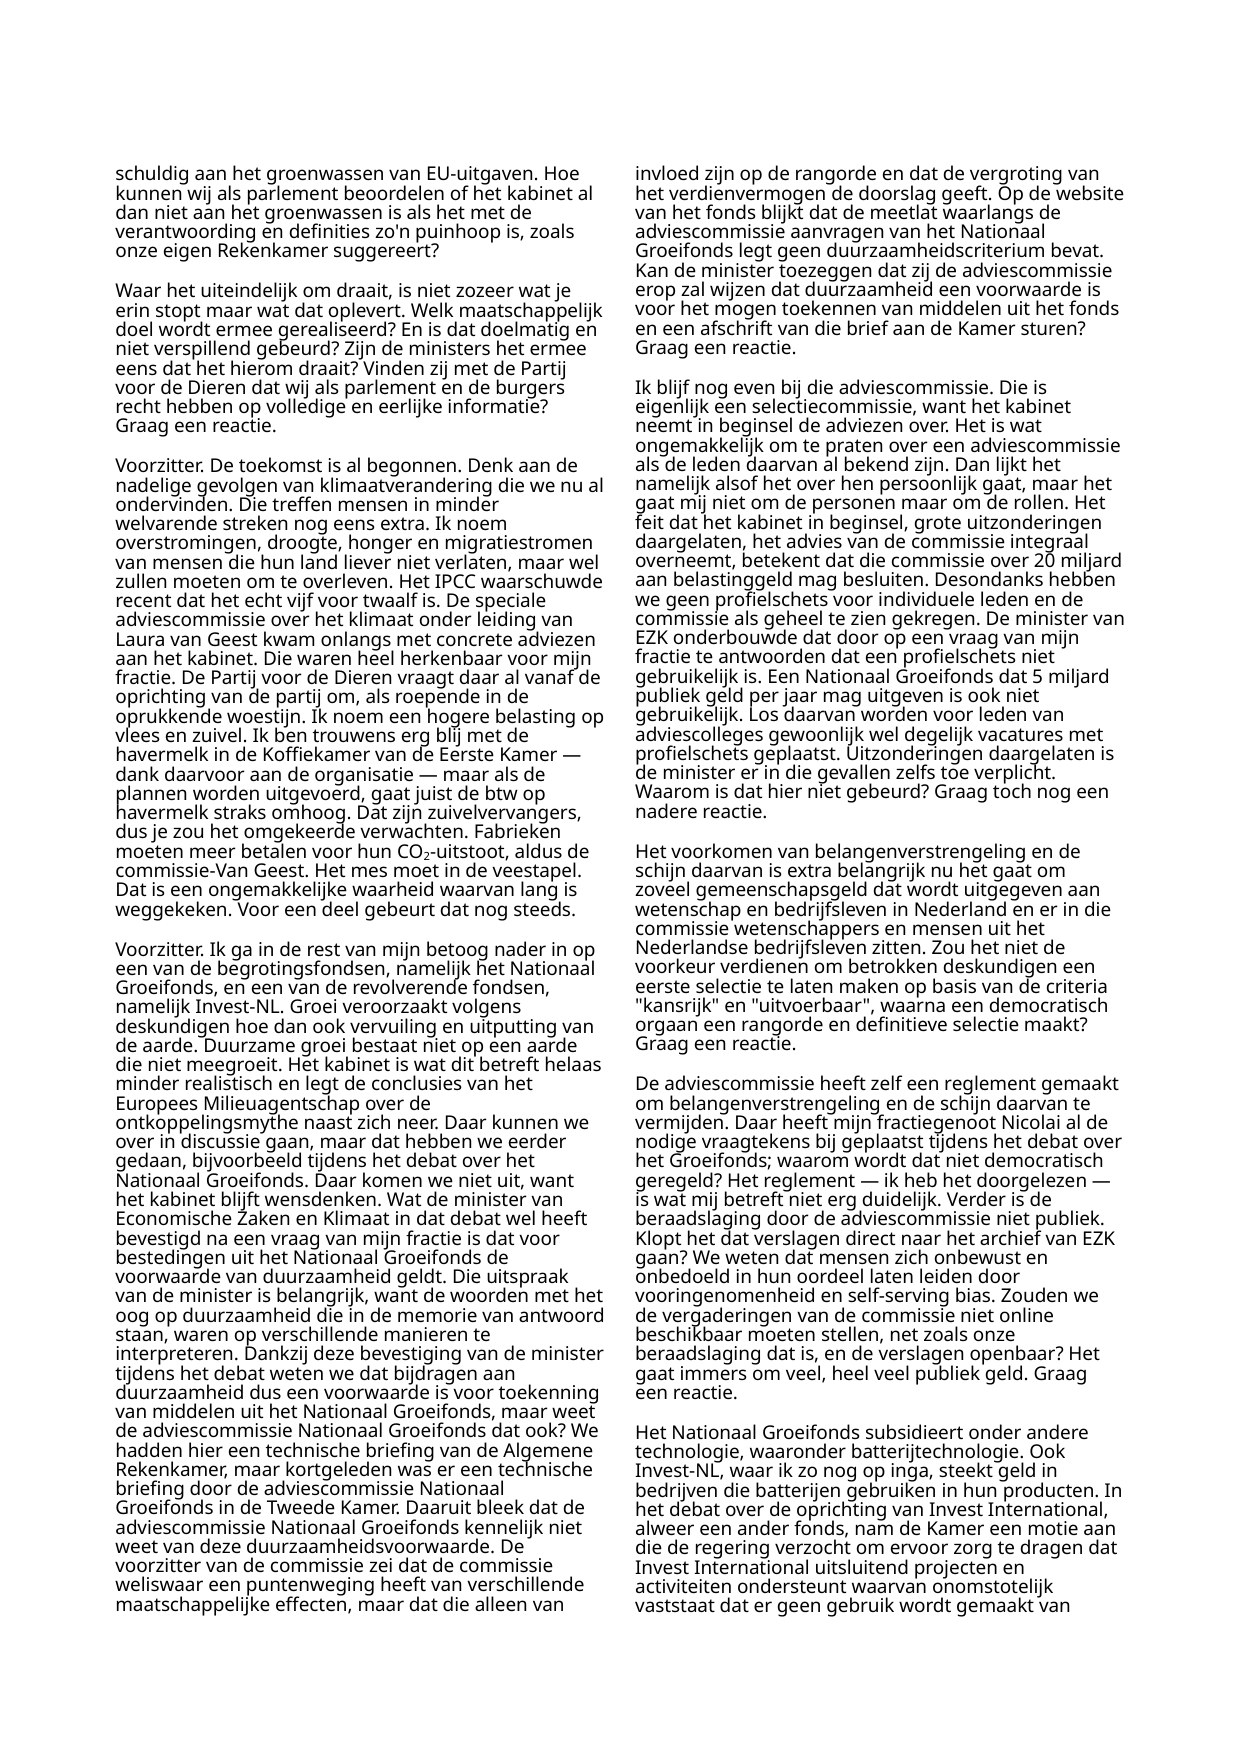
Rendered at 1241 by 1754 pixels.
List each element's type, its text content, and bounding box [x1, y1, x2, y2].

text De adviescommissie heeft zelf een reglement gemaakt om belangenverstrengeling en de schijn daarvan te vermijden. Daar heeft mijn fractiegenoot Nicolai al de nodige vraagtekens bij geplaatst tijdens het debat over het Groeifonds; waarom wordt dat niet democratisch geregeld? Het reglement — ik heb het doorgelezen — is wat mij betreft niet erg duidelijk. Verder is de beraadslaging door de adviescommissie niet publiek. Klopt het dat verslagen direct naar het archief van EZK gaan? We weten dat mensen zich onbewust en onbedoeld in hun oordeel laten leiden door vooringenomenheid en self-serving bias. Zouden we de vergaderingen van de commissie niet online beschikbaar moeten stellen, net zoals onze beraadslaging dat is, en de verslagen openbaar? Het gaat immers om veel, heel veel publiek geld. Graag een reactie. [635, 1075, 1125, 1403]
text Het Nationaal Groeifonds subsidieert onder andere technologie, waaronder batterijtechnologie. Ook Invest-NL, waar ik zo nog op inga, steekt geld in bedrijven die batterijen gebruiken in hun producten. In het debat over de oprichting van Invest International, alweer een ander fonds, nam de Kamer een motie aan die de regering verzocht om ervoor zorg te dragen dat Invest International uitsluitend projecten en activiteiten ondersteunt waarvan onomstotelijk vaststaat dat er geen gebruik wordt gemaakt van [635, 1424, 1125, 1616]
text Voorzitter. Ik ga in de rest van mijn betoog nader in op een van de begrotingsfondsen, namelijk het Nationaal Groeifonds, en een van de revolverende fondsen, namelijk Invest-NL. Groei veroorzaakt volgens deskundigen hoe dan ook vervuiling en uitputting van de aarde. Duurzame groei bestaat niet op een aarde die niet meegroeit. Het kabinet is wat dit betreft helaas minder realistisch en legt de conclusies van het Europees Milieuagentschap over de ontkoppelingsmythe naast zich neer. Daar kunnen we over in discussie gaan, maar dat hebben we eerder gedaan, bijvoorbeeld tijdens het debat over het Nationaal Groeifonds. Daar komen we niet uit, want het kabinet blijft wensdenken. Wat de minister van Economische Zaken en Klimaat in dat debat wel heeft bevestigd na een vraag van mijn fractie is dat voor bestedingen uit het Nationaal Groeifonds de voorwaarde van duurzaamheid geldt. Die uitspraak van de minister is belangrijk, want de woorden met het oog op duurzaamheid die in de memorie van antwoord staan, waren op verschillende manieren te interpreteren. Dankzij deze bevestiging van de minister tijdens het debat weten we dat bijdragen aan duurzaamheid dus een voorwaarde is voor toekenning van middelen uit het Nationaal Groeifonds, maar weet de adviescommissie Nationaal Groeifonds dat ook? We hadden hier een technische briefing van de Algemene Rekenkamer, maar kortgeleden was er een technische briefing door de adviescommissie Nationaal Groeifonds in de Tweede Kamer. Daaruit bleek dat de adviescommissie Nationaal Groeifonds kennelijk niet weet van deze duurzaamheidsvoorwaarde. De voorzitter van de commissie zei dat de commissie weliswaar een puntenweging heeft van verschillende maatschappelijke effecten, maar dat die alleen van [115, 941, 605, 1615]
text Voorzitter. De toekomst is al begonnen. Denk aan de nadelige gevolgen van klimaatverandering die we nu al ondervinden. Die treffen mensen in minder welvarende streken nog eens extra. Ik noem overstromingen, droogte, honger en migratiestromen van mensen die hun land liever niet verlaten, maar wel zullen moeten om te overleven. Het IPCC waarschuwde recent dat het echt vijf voor twaalf is. De speciale adviescommissie over het klimaat onder leiding van Laura van Geest kwam onlangs met concrete adviezen aan het kabinet. Die waren heel herkenbaar voor mijn fractie. De Partij voor de Dieren vraagt daar al vanaf de oprichting van de partij om, als roepende in de oprukkende woestijn. Ik noem een hogere belasting op vlees en zuivel. Ik ben trouwens erg blij met de havermelk in de Koffiekamer van de Eerste Kamer — dank daarvoor aan de organisatie — maar als de plannen worden uitgevoerd, gaat juist de btw op havermelk straks omhoog. Dat zijn zuivelvervangers, dus je zou het omgekeerde verwachten. Fabrieken moeten meer betalen voor hun CO2-uitstoot, aldus de commissie-Van Geest. Het mes moet in de veestapel. Dat is een ongemakkelijke waarheid waarvan lang is weggekeken. Voor een deel gebeurt dat nog steeds. [115, 457, 605, 920]
text Het voorkomen van belangenverstrengeling en de schijn daarvan is extra belangrijk nu het gaat om zoveel gemeenschapsgeld dat wordt uitgegeven aan wetenschap en bedrijfsleven in Nederland en er in die commissie wetenschappers en mensen uit het Nederlandse bedrijfsleven zitten. Zou het niet de voorkeur verdienen om betrokken deskundigen een eerste selectie te laten maken op basis van de criteria "kansrijk" en "uitvoerbaar", waarna een democratisch orgaan een rangorde en definitieve selectie maakt? Graag een reactie. [635, 843, 1125, 1055]
text schuldig aan het groenwassen van EU-uitgaven. Hoe kunnen wij als parlement beoordelen of het kabinet al dan niet aan het groenwassen is als het met de verantwoording en definities zo'n puinhoop is, zoals onze eigen Rekenkamer suggereert? [115, 165, 605, 262]
text Ik blijf nog even bij die adviescommissie. Die is eigenlijk een selectiecommissie, want het kabinet neemt in beginsel de adviezen over. Het is wat ongemakkelijk om te praten over een adviescommissie als de leden daarvan al bekend zijn. Dan lijkt het namelijk alsof het over hen persoonlijk gaat, maar het gaat mij niet om de personen maar om de rollen. Het feit dat het kabinet in beginsel, grote uitzonderingen daargelaten, het advies van de commissie integraal overneemt, betekent dat die commissie over 20 miljard aan belastinggeld mag besluiten. Desondanks hebben we geen profielschets voor individuele leden en de commissie als geheel te zien gekregen. De minister van EZK onderbouwde dat door op een vraag van mijn fractie te antwoorden dat een profielschets niet gebruikelijk is. Een Nationaal Groeifonds dat 5 miljard publiek geld per jaar mag uitgeven is ook niet gebruikelijk. Los daarvan worden voor leden van adviescolleges gewoonlijk wel degelijk vacatures met profielschets geplaatst. Uitzonderingen daargelaten is de minister er in die gevallen zelfs toe verplicht. Waarom is dat hier niet gebeurd? Graag toch nog een nadere reactie. [635, 379, 1125, 822]
text invloed zijn op de rangorde en dat de vergroting van het verdienvermogen de doorslag geeft. Op de website van het fonds blijkt dat de meetlat waarlangs de adviescommissie aanvragen van het Nationaal Groeifonds legt geen duurzaamheidscriterium bevat. Kan de minister toezeggen dat zij de adviescommissie erop zal wijzen dat duurzaamheid een voorwaarde is voor het mogen toekennen van middelen uit het fonds en een afschrift van die brief aan de Kamer sturen? Graag een reactie. [635, 165, 1125, 358]
text Waar het uiteindelijk om draait, is niet zozeer wat je erin stopt maar wat dat oplevert. Welk maatschappelijk doel wordt ermee gerealiseerd? En is dat doelmatig en niet verspillend gebeurd? Zijn de ministers het ermee eens dat het hierom draait? Vinden zij met de Partij voor de Dieren dat wij als parlement en de burgers recht hebben op volledige en eerlijke informatie? Graag een reactie. [115, 282, 605, 437]
